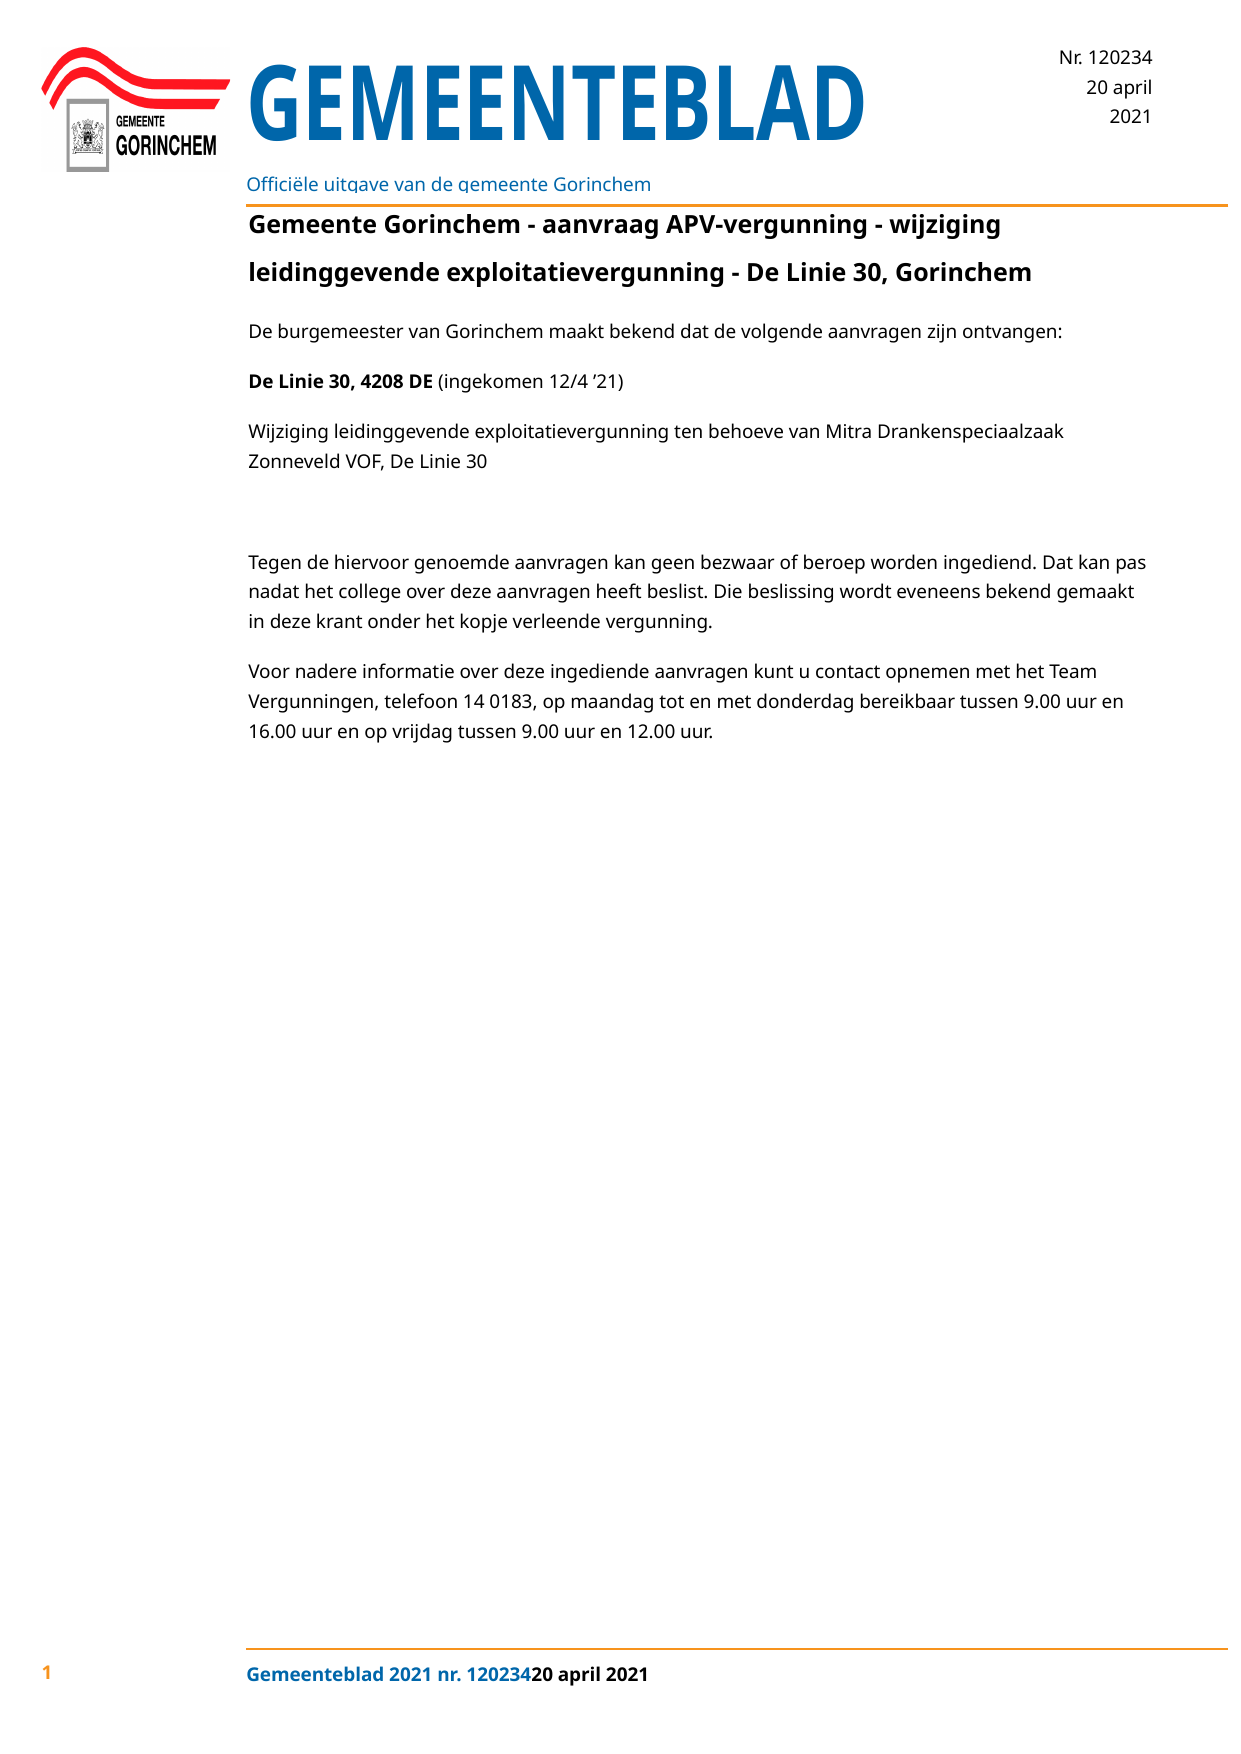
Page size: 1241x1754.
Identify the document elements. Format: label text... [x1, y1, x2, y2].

text Gemeente Gorinchem - aanvraag APV-vergunning - wijziging leidinggevende exploitatievergunning - De Linie 30, Gorinchem [248, 207, 1152, 288]
text De burgemeester van Gorinchem maakt bekend dat de volgende aanvragen zijn ontvangen: [248, 318, 1152, 344]
text Wijziging leidinggevende exploitatievergunning ten behoeve van Mitra Drankenspeciaalzaak Zonneveld VOF, De Linie 30 [248, 419, 1152, 474]
picture [41, 47, 231, 172]
text De Linie 30, 4208 DE (ingekomen 12/4 ’21) [248, 368, 1152, 394]
text Tegen de hiervoor genoemde aanvragen kan geen bezwaar of beroep worden ingediend. Dat kan pas nadat het college over deze aanvragen heeft beslist. Die beslissing wordt eveneens bekend gemaakt in deze krant onder het kopje verleende vergunning. [248, 549, 1152, 634]
text Voor nadere informatie over deze ingediende aanvragen kunt u contact opnemen met het Team Vergunningen, telefoon 14 0183, op maandag tot en met donderdag bereikbaar tussen 9.00 uur en 16.00 uur en op vrijdag tussen 9.00 uur en 12.00 uur. [248, 659, 1152, 744]
